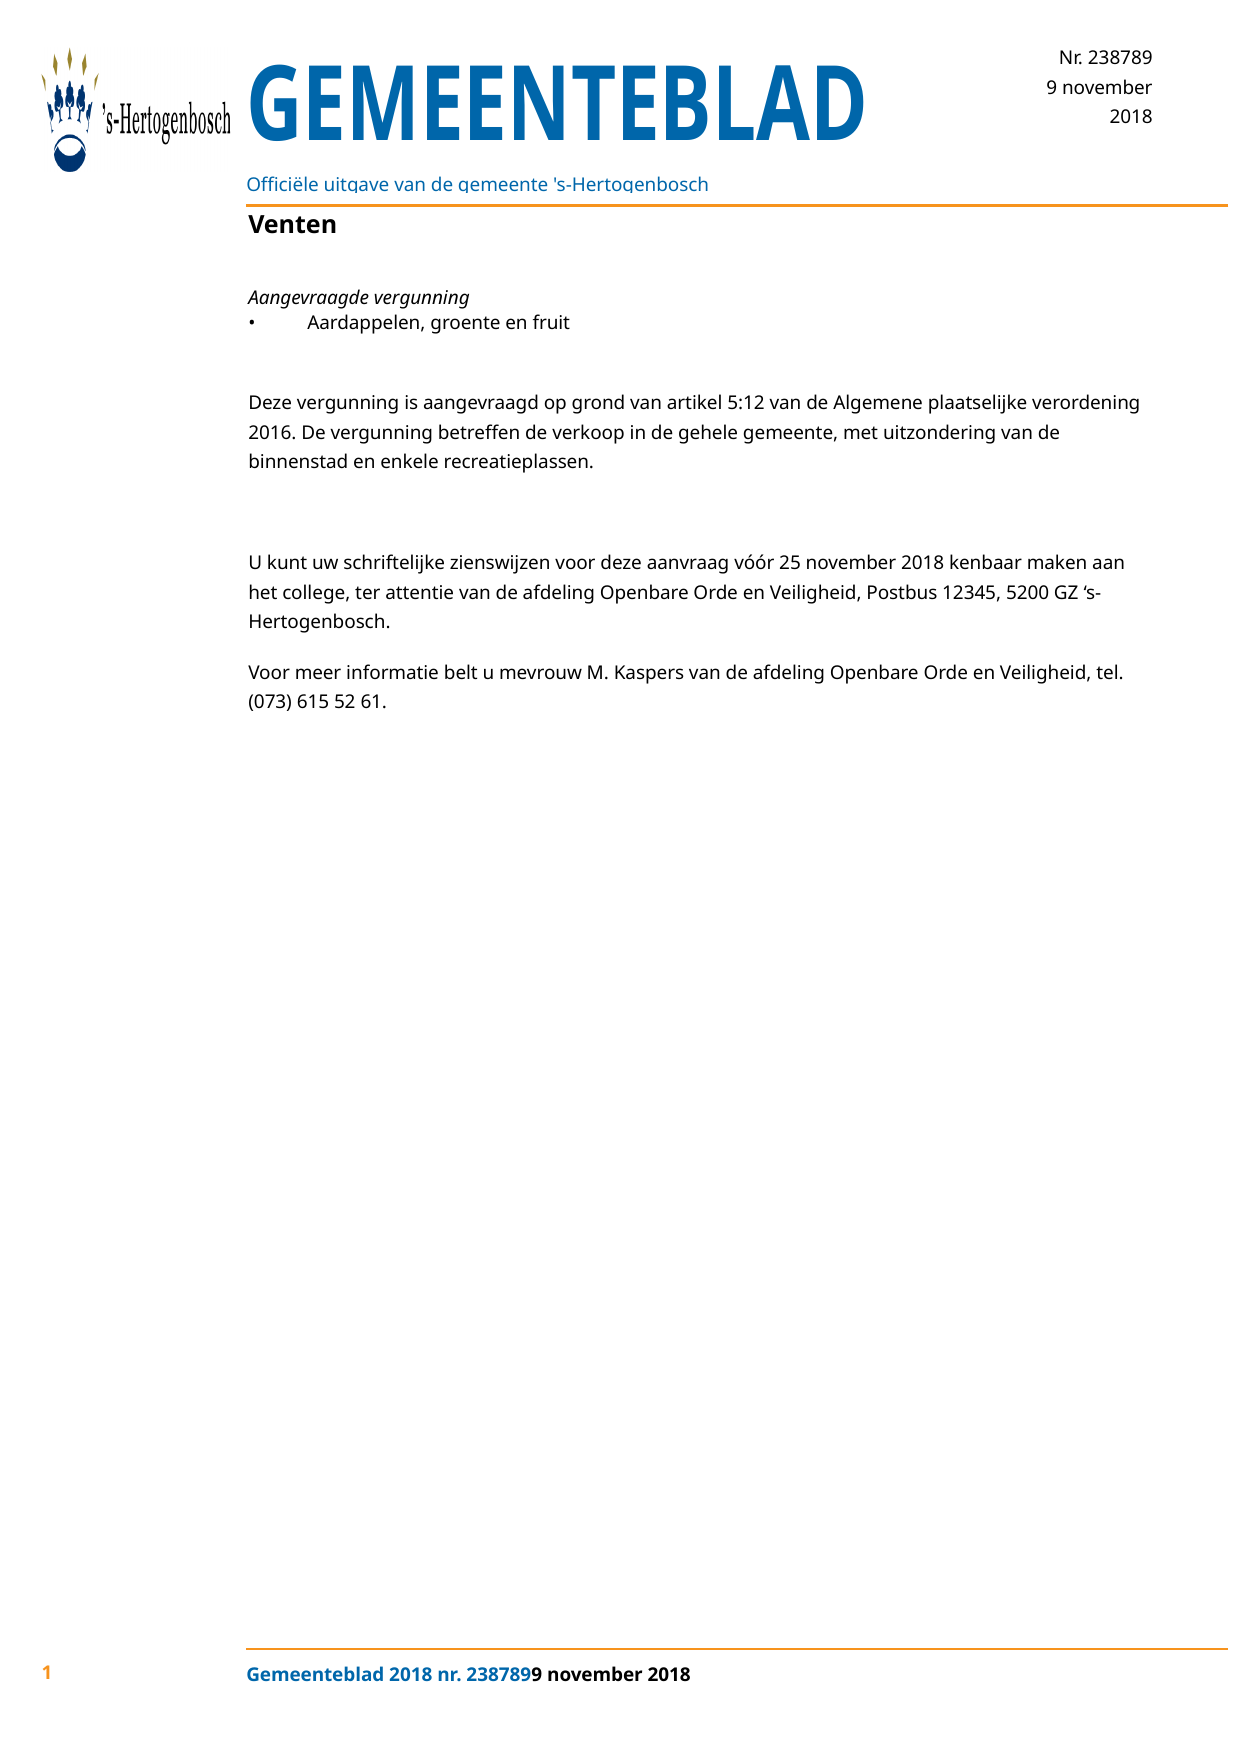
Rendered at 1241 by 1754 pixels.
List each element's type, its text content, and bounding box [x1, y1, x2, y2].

picture [41, 47, 231, 172]
text Aangevraagde vergunning [248, 284, 1152, 309]
text Deze vergunning is aangevraagd op grond van artikel 5:12 van de Algemene plaatselijke verordening 2016. De vergunning betreffen de verkoop in de gehele gemeente, met uitzondering van de binnenstad en enkele recreatieplassen. [248, 389, 1152, 474]
text Venten [248, 207, 1152, 241]
list Aardappelen, groente en fruit [248, 309, 1152, 335]
text U kunt uw schriftelijke zienswijzen voor deze aanvraag vóór 25 november 2018 kenbaar maken aan het college, ter attentie van de afdeling Openbare Orde en Veiligheid, Postbus 12345, 5200 GZ ‘s-Hertogenbosch. [248, 549, 1152, 634]
text Voor meer informatie belt u mevrouw M. Kaspers van de afdeling Openbare Orde en Veiligheid, tel. (073) 615 52 61. [248, 659, 1152, 714]
